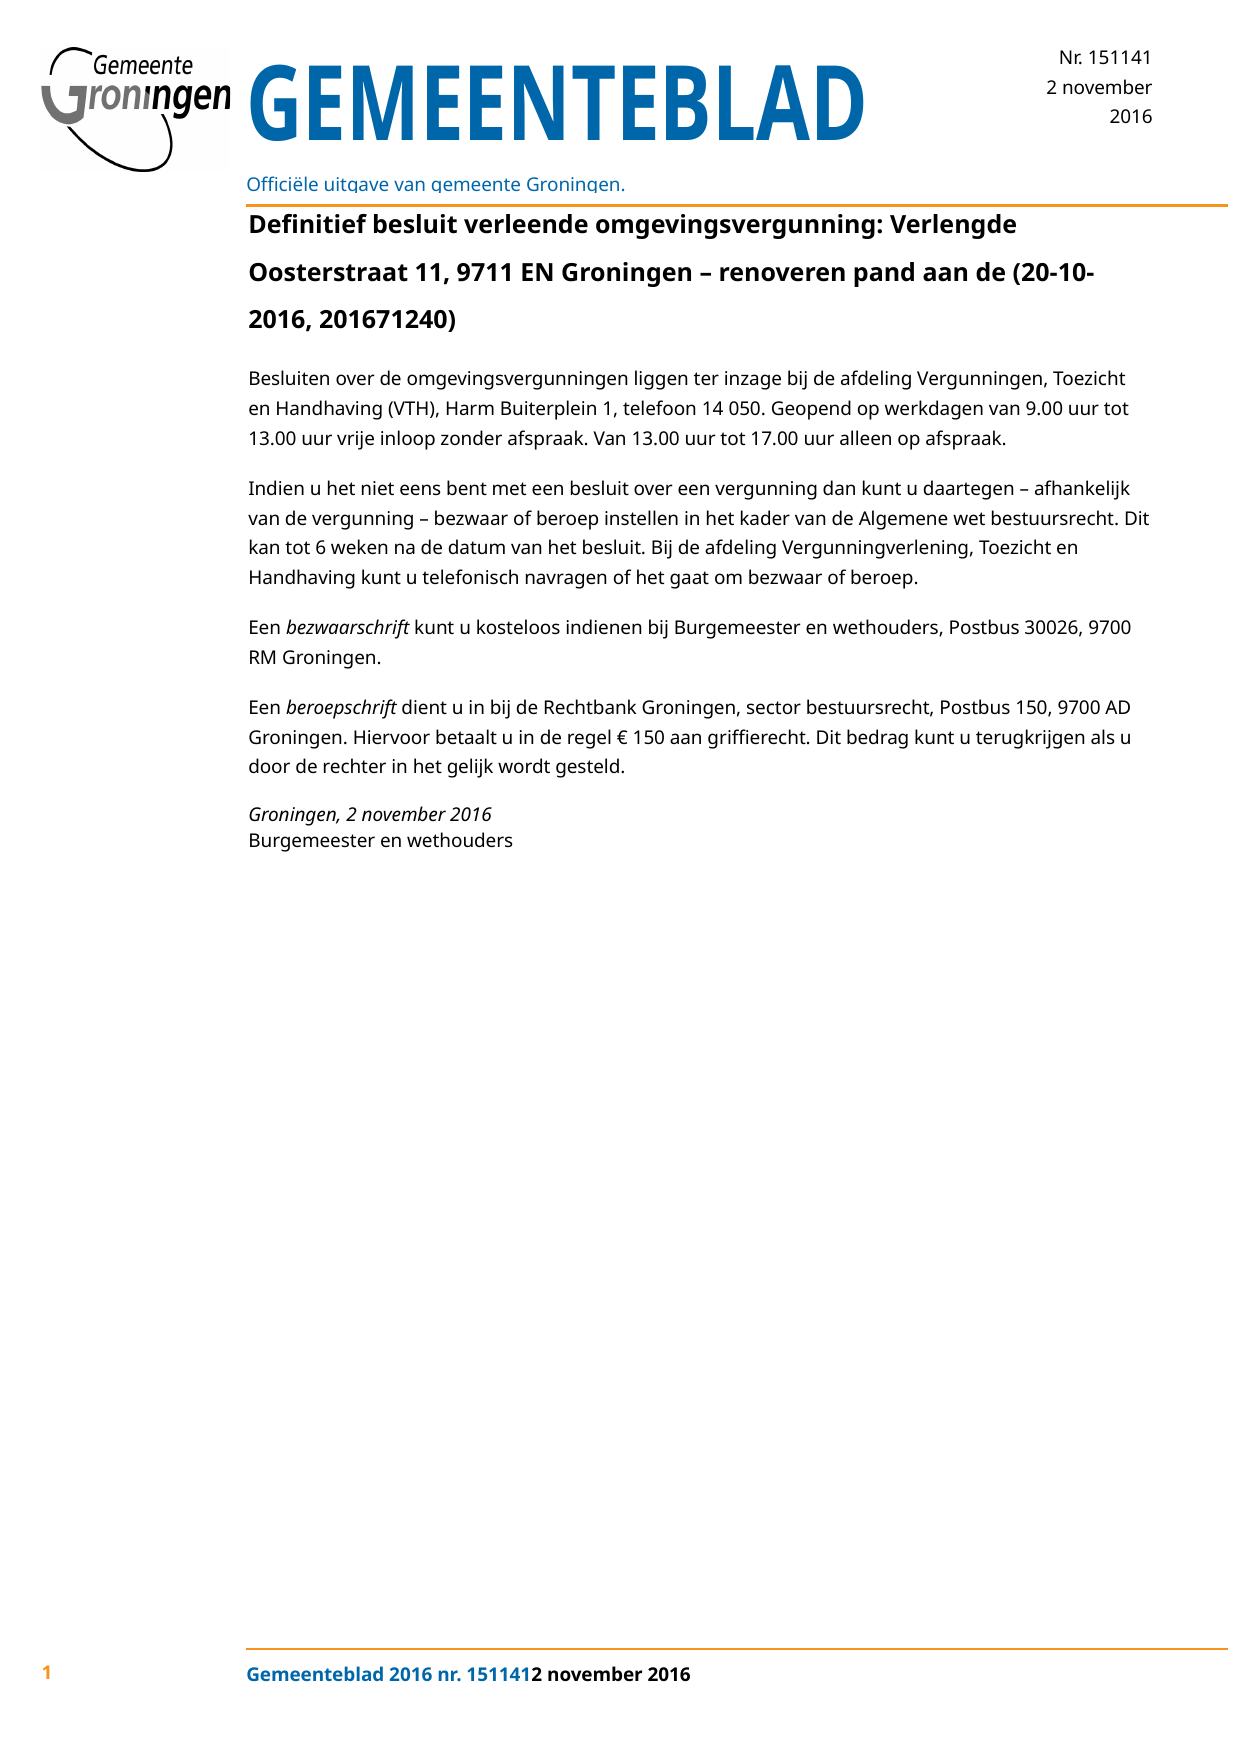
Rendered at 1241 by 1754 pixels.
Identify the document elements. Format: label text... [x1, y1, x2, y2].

picture [41, 47, 231, 172]
text Besluiten over de omgevingsvergunningen liggen ter inzage bij de afdeling Vergunningen, Toezicht en Handhaving (VTH), Harm Buiterplein 1, telefoon 14 050. Geopend op werkdagen van 9.00 uur tot 13.00 uur vrije inloop zonder afspraak. Van 13.00 uur tot 17.00 uur alleen op afspraak. [248, 366, 1152, 450]
text Burgemeester en wethouders [248, 827, 1152, 853]
text Indien u het niet eens bent met een besluit over een vergunning dan kunt u daartegen – afhankelijk van de vergunning – bezwaar of beroep instellen in het kader van de Algemene wet bestuursrecht. Dit kan tot 6 weken na de datum van het besluit. Bij de afdeling Vergunningverlening, Toezicht en Handhaving kunt u telefonisch navragen of het gaat om bezwaar of beroep. [248, 475, 1152, 589]
text Een bezwaarschrift kunt u kosteloos indienen bij Burgemeester en wethouders, Postbus 30026, 9700 RM Groningen. [248, 614, 1152, 669]
text Groningen, 2 november 2016 [248, 801, 1152, 827]
text Definitief besluit verleende omgevingsvergunning: Verlengde Oosterstraat 11, 9711 EN Groningen – renoveren pand aan de (20-10-2016, 201671240) [248, 207, 1152, 336]
text Een beroepschrift dient u in bij de Rechtbank Groningen, sector bestuursrecht, Postbus 150, 9700 AD Groningen. Hiervoor betaalt u in de regel € 150 aan griffierecht. Dit bedrag kunt u terugkrijgen als u door de rechter in het gelijk wordt gesteld. [248, 694, 1152, 779]
